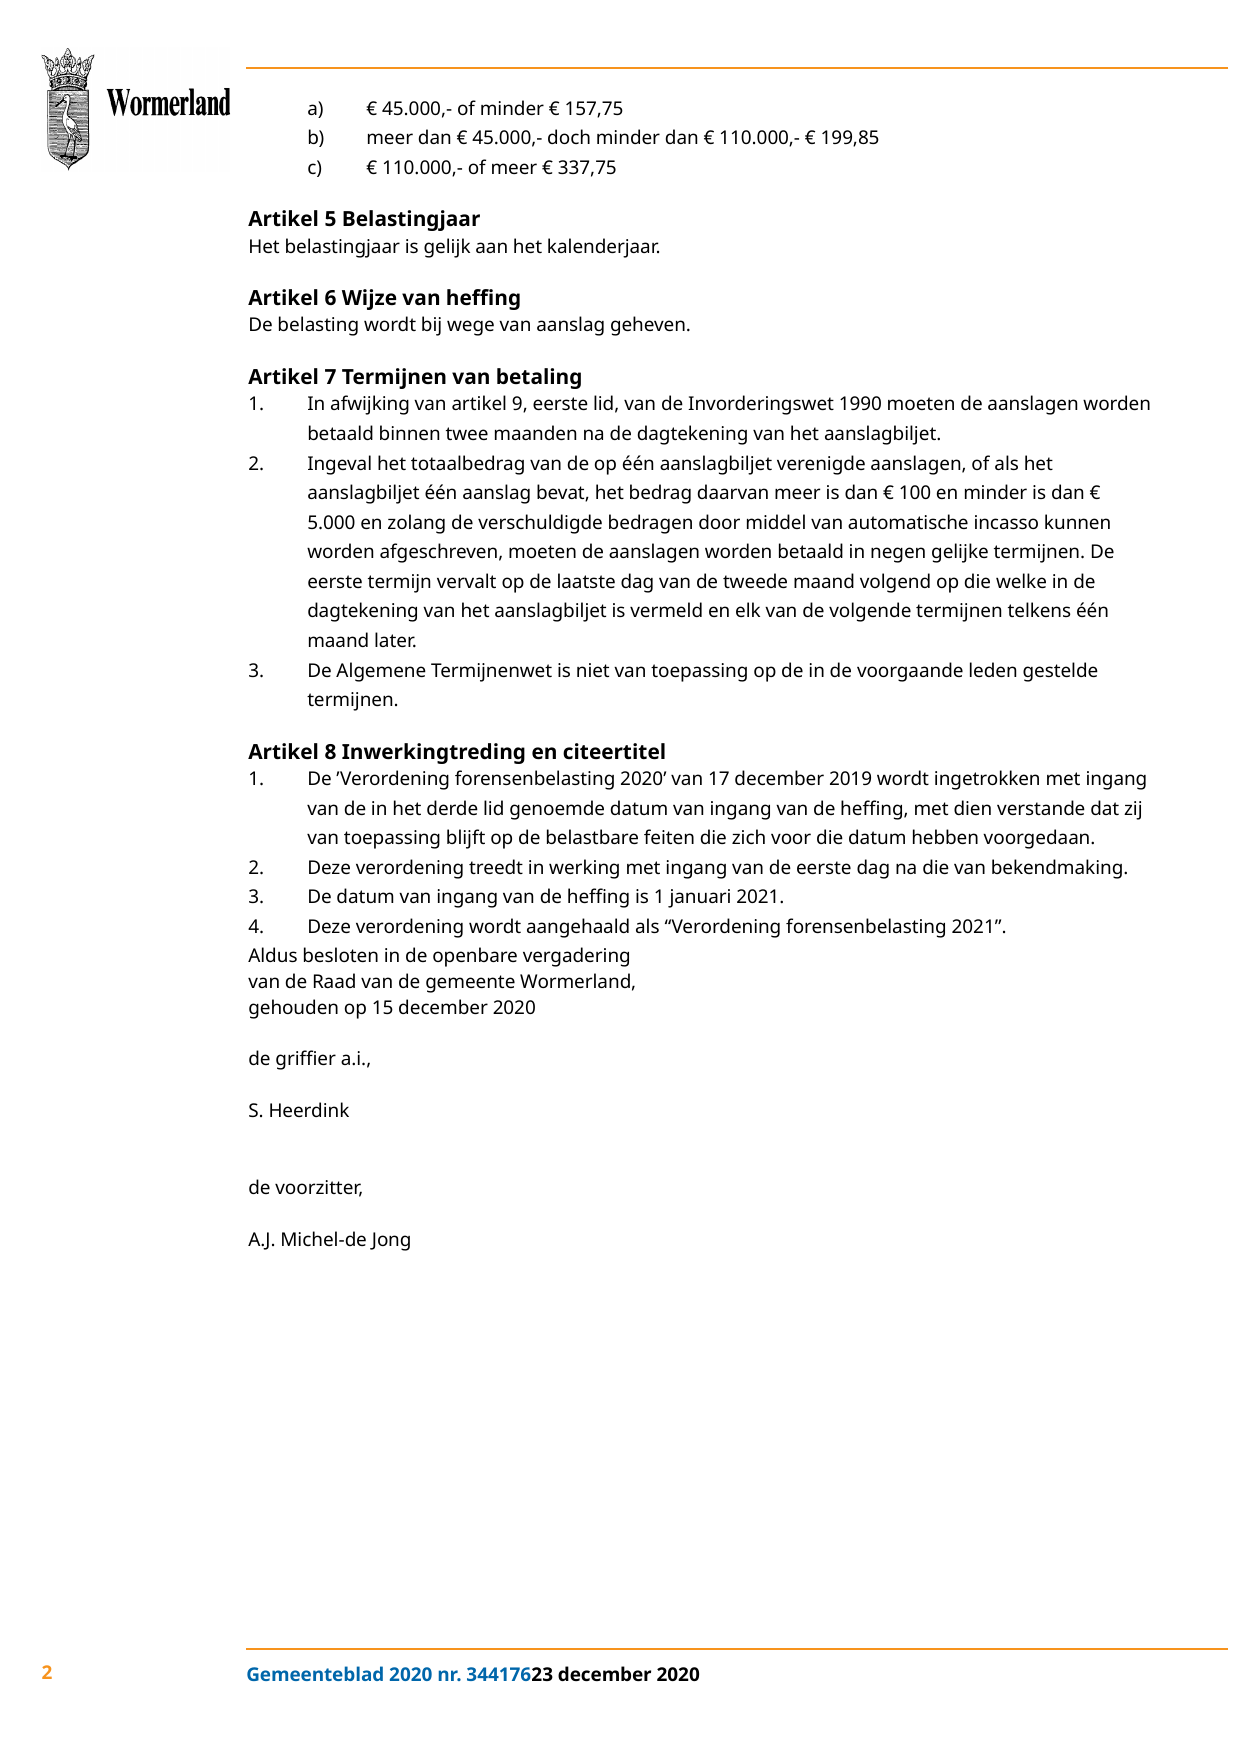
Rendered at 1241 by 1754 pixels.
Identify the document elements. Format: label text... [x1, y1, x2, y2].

text Aldus besloten in de openbare vergadering [248, 943, 1152, 968]
text Het belastingjaar is gelijk aan het kalenderjaar. [248, 233, 1152, 258]
list € 110.000,- of meer € 337,75 [307, 154, 1152, 180]
text de griffier a.i., [248, 1046, 1152, 1071]
list In afwijking van artikel 9, eerste lid, van de Invorderingswet 1990 moeten de aanslagen worden betaald binnen twee maanden na de dagtekening van het aanslagbiljet. [248, 391, 1152, 446]
text Artikel 7 Termijnen van betaling [248, 362, 1152, 391]
text De belasting wordt bij wege van aanslag geheven. [248, 312, 1152, 337]
list Deze verordening wordt aangehaald als “Verordening forensenbelasting 2021”. [248, 913, 1152, 939]
list De datum van ingang van de heffing is 1 januari 2021. [248, 883, 1152, 909]
list meer dan € 45.000,- doch minder dan € 110.000,- € 199,85 [307, 124, 1152, 150]
picture [41, 47, 231, 172]
text Artikel 6 Wijze van heffing [248, 283, 1152, 312]
text S. Heerdink [248, 1097, 1152, 1123]
text A.J. Michel-de Jong [248, 1226, 1152, 1251]
text gehouden op 15 december 2020 [248, 994, 1152, 1020]
list Ingeval het totaalbedrag van de op één aanslagbiljet verenigde aanslagen, of als het aanslagbiljet één aanslag bevat, het bedrag daarvan meer is dan € 100 en minder is dan € 5.000 en zolang de verschuldigde bedragen door middel van automatische incasso kunnen worden afgeschreven, moeten de aanslagen worden betaald in negen gelijke termijnen. De eerste termijn vervalt op de laatste dag van de tweede maand volgend op die welke in de dagtekening van het aanslagbiljet is vermeld en elk van de volgende termijnen telkens één maand later. [248, 450, 1152, 653]
list De Algemene Termijnenwet is niet van toepassing op de in de voorgaande leden gestelde termijnen. [248, 657, 1152, 712]
text de voorzitter, [248, 1174, 1152, 1200]
list Deze verordening treedt in werking met ingang van de eerste dag na die van bekendmaking. [248, 854, 1152, 880]
text Artikel 8 Inwerkingtreding en citeertitel [248, 737, 1152, 765]
list € 45.000,- of minder € 157,75 [307, 95, 1152, 121]
text Artikel 5 Belastingjaar [248, 204, 1152, 233]
list De ’Verordening forensenbelasting 2020’ van 17 december 2019 wordt ingetrokken met ingang van de in het derde lid genoemde datum van ingang van de heffing, met dien verstande dat zij van toepassing blijft op de belastbare feiten die zich voor die datum hebben voorgedaan. [248, 765, 1152, 850]
text van de Raad van de gemeente Wormerland, [248, 968, 1152, 994]
